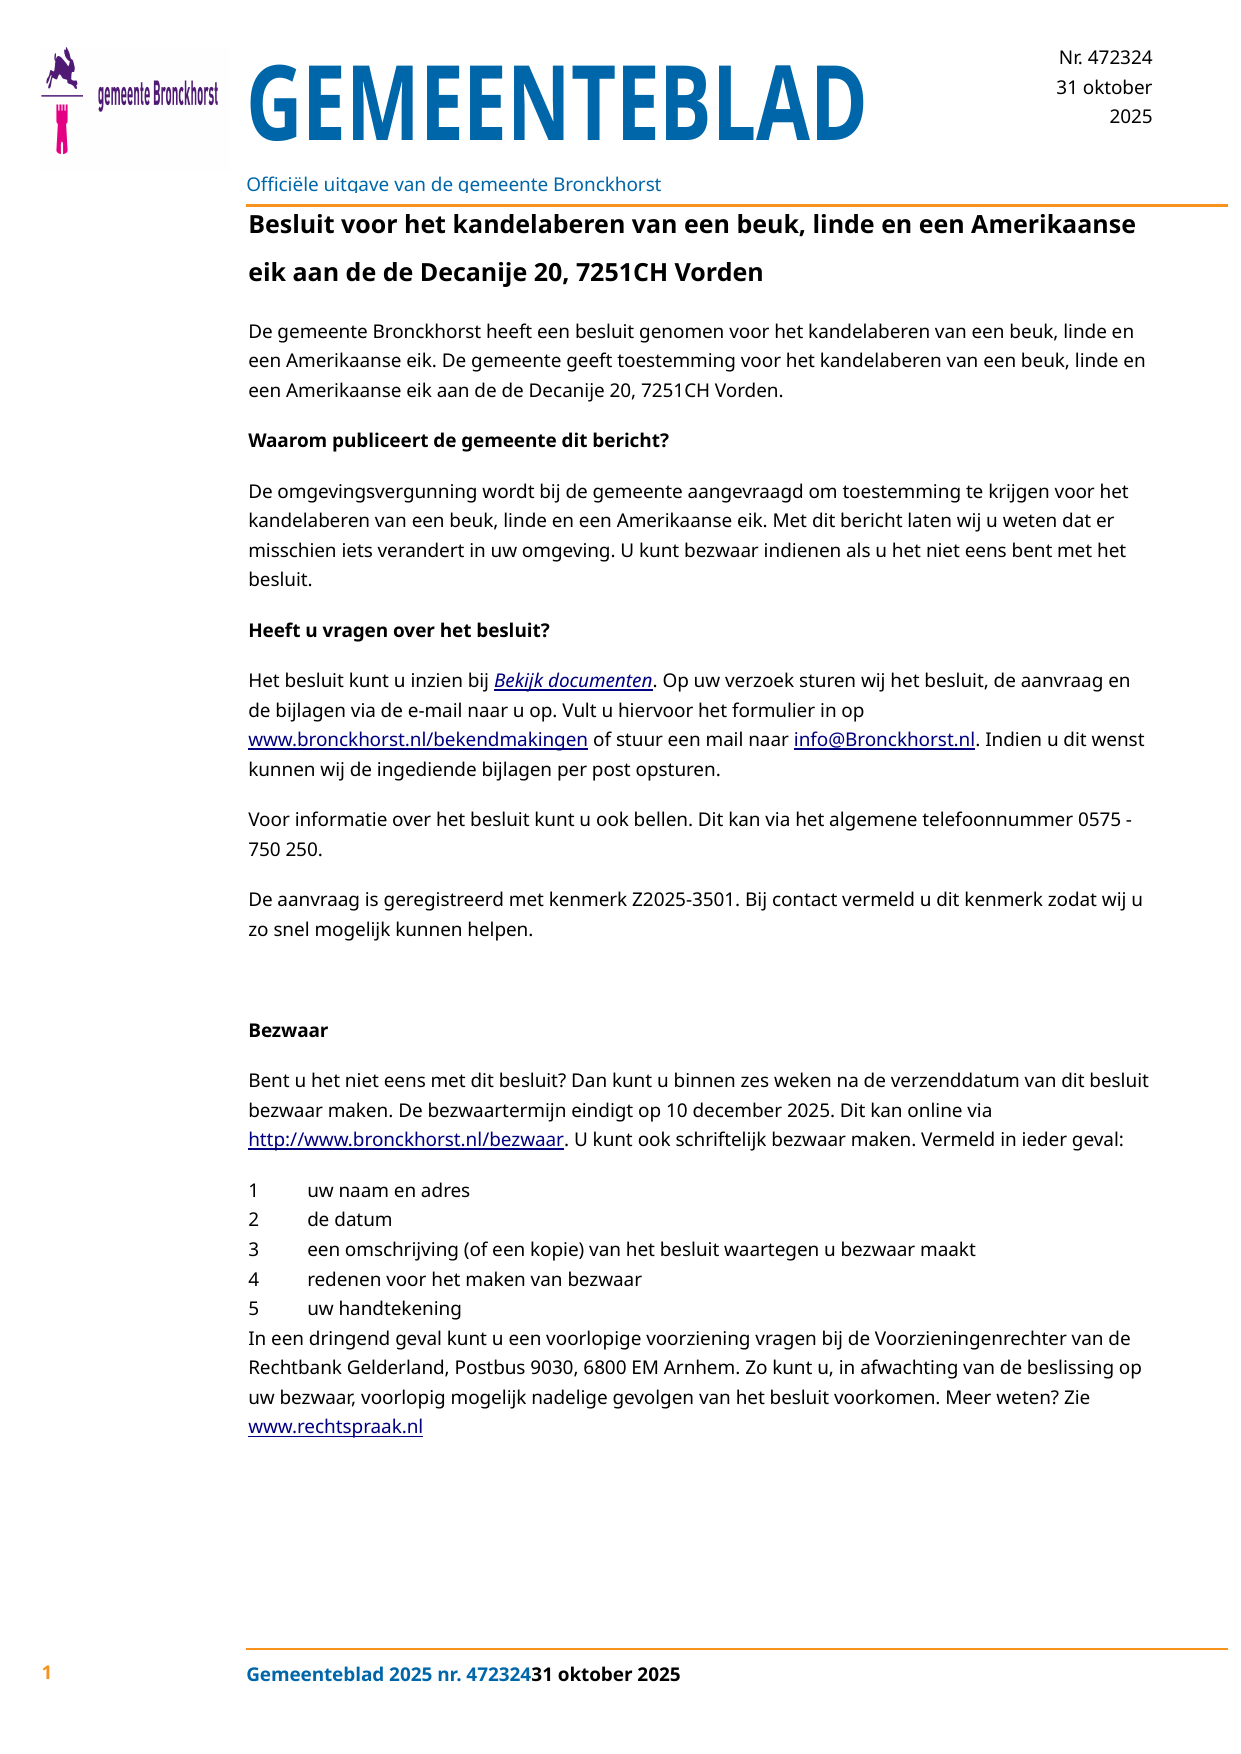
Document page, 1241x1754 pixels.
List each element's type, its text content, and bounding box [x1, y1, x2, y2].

text Het besluit kunt u inzien bij Bekijk documenten. Op uw verzoek sturen wij het besluit, de aanvraag en de bijlagen via de e-mail naar u op. Vult u hiervoor het formulier in op www.bronckhorst.nl/bekendmakingen of stuur een mail naar info@Bronckhorst.nl. Indien u dit wenst kunnen wij de ingediende bijlagen per post opsturen. [248, 667, 1152, 782]
list uw handtekening [248, 1295, 1152, 1321]
text Besluit voor het kandelaberen van een beuk, linde en een Amerikaanse eik aan de de Decanije 20, 7251CH Vorden [248, 207, 1152, 288]
text Heeft u vragen over het besluit? [248, 617, 1152, 643]
text De gemeente Bronckhorst heeft een besluit genomen voor het kandelaberen van een beuk, linde en een Amerikaanse eik. De gemeente geeft toestemming voor het kandelaberen van een beuk, linde en een Amerikaanse eik aan de de Decanije 20, 7251CH Vorden. [248, 318, 1152, 403]
list een omschrijving (of een kopie) van het besluit waartegen u bezwaar maakt [248, 1236, 1152, 1262]
text De aanvraag is geregistreerd met kenmerk Z2025-3501. Bij contact vermeld u dit kenmerk zodat wij u zo snel mogelijk kunnen helpen. [248, 887, 1152, 942]
text In een dringend geval kunt u een voorlopige voorziening vragen bij de Voorzieningenrechter van de Rechtbank Gelderland, Postbus 9030, 6800 EM Arnhem. Zo kunt u, in afwachting van de beslissing op uw bezwaar, voorlopig mogelijk nadelige gevolgen van het besluit voorkomen. Meer weten? Zie www.rechtspraak.nl [248, 1325, 1152, 1439]
list uw naam en adres [248, 1177, 1152, 1203]
picture [41, 47, 231, 172]
list redenen voor het maken van bezwaar [248, 1266, 1152, 1292]
text De omgevingsvergunning wordt bij de gemeente aangevraagd om toestemming te krijgen voor het kandelaberen van een beuk, linde en een Amerikaanse eik. Met dit bericht laten wij u weten dat er misschien iets verandert in uw omgeving. U kunt bezwaar indienen als u het niet eens bent met het besluit. [248, 478, 1152, 592]
text Voor informatie over het besluit kunt u ook bellen. Dit kan via het algemene telefoonnummer 0575 - 750 250. [248, 807, 1152, 862]
text Bent u het niet eens met dit besluit? Dan kunt u binnen zes weken na de verzenddatum van dit besluit bezwaar maken. De bezwaartermijn eindigt op 10 december 2025. Dit kan online via http://www.bronckhorst.nl/bezwaar. U kunt ook schriftelijk bezwaar maken. Vermeld in ieder geval: [248, 1067, 1152, 1152]
list de datum [248, 1207, 1152, 1232]
text Bezwaar [248, 1017, 1152, 1043]
text Waarom publiceert de gemeente dit bericht? [248, 427, 1152, 453]
